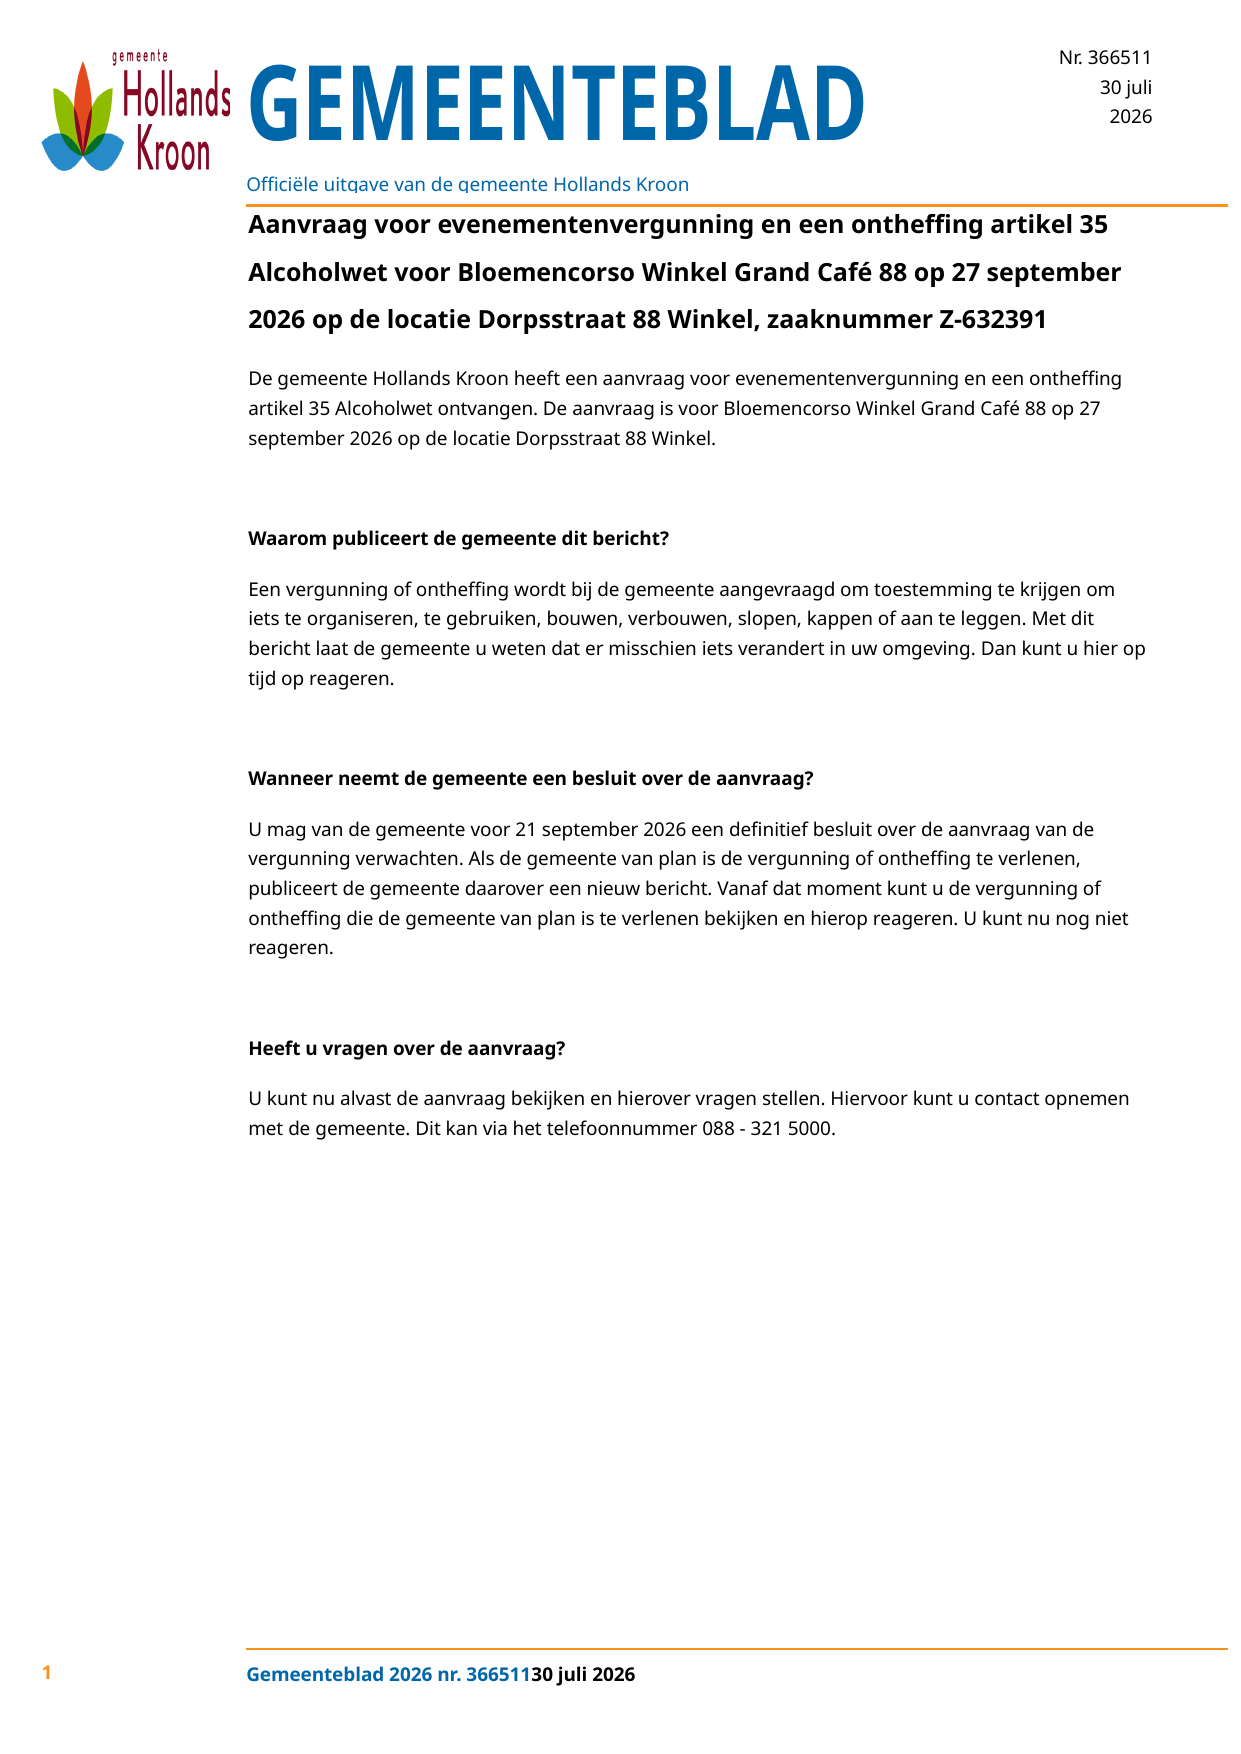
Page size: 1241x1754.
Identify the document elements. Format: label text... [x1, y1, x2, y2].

text Aanvraag voor evenementenvergunning en een ontheffing artikel 35 Alcoholwet voor Bloemencorso Winkel Grand Café 88 op 27 september 2026 op de locatie Dorpsstraat 88 Winkel, zaaknummer Z-632391 [248, 207, 1152, 336]
picture [41, 47, 231, 172]
text Wanneer neemt de gemeente een besluit over de aanvraag? [248, 766, 1152, 791]
text Heeft u vragen over de aanvraag? [248, 1035, 1152, 1061]
text U kunt nu alvast de aanvraag bekijken en hierover vragen stellen. Hiervoor kunt u contact opnemen met de gemeente. Dit kan via het telefoonnummer 088 - 321 5000. [248, 1086, 1152, 1141]
text Een vergunning of ontheffing wordt bij de gemeente aangevraagd om toestemming te krijgen om iets te organiseren, te gebruiken, bouwen, verbouwen, slopen, kappen of aan te leggen. Met dit bericht laat de gemeente u weten dat er misschien iets verandert in uw omgeving. Dan kunt u hier op tijd op reageren. [248, 576, 1152, 690]
text De gemeente Hollands Kroon heeft een aanvraag voor evenementenvergunning en een ontheffing artikel 35 Alcoholwet ontvangen. De aanvraag is voor Bloemencorso Winkel Grand Café 88 op 27 september 2026 op de locatie Dorpsstraat 88 Winkel. [248, 366, 1152, 450]
text U mag van de gemeente voor 21 september 2026 een definitief besluit over de aanvraag van de vergunning verwachten. Als de gemeente van plan is de vergunning of ontheffing te verlenen, publiceert de gemeente daarover een nieuw bericht. Vanaf dat moment kunt u de vergunning of ontheffing die de gemeente van plan is te verlenen bekijken en hierop reageren. U kunt nu nog niet reageren. [248, 816, 1152, 960]
text Waarom publiceert de gemeente dit bericht? [248, 526, 1152, 551]
